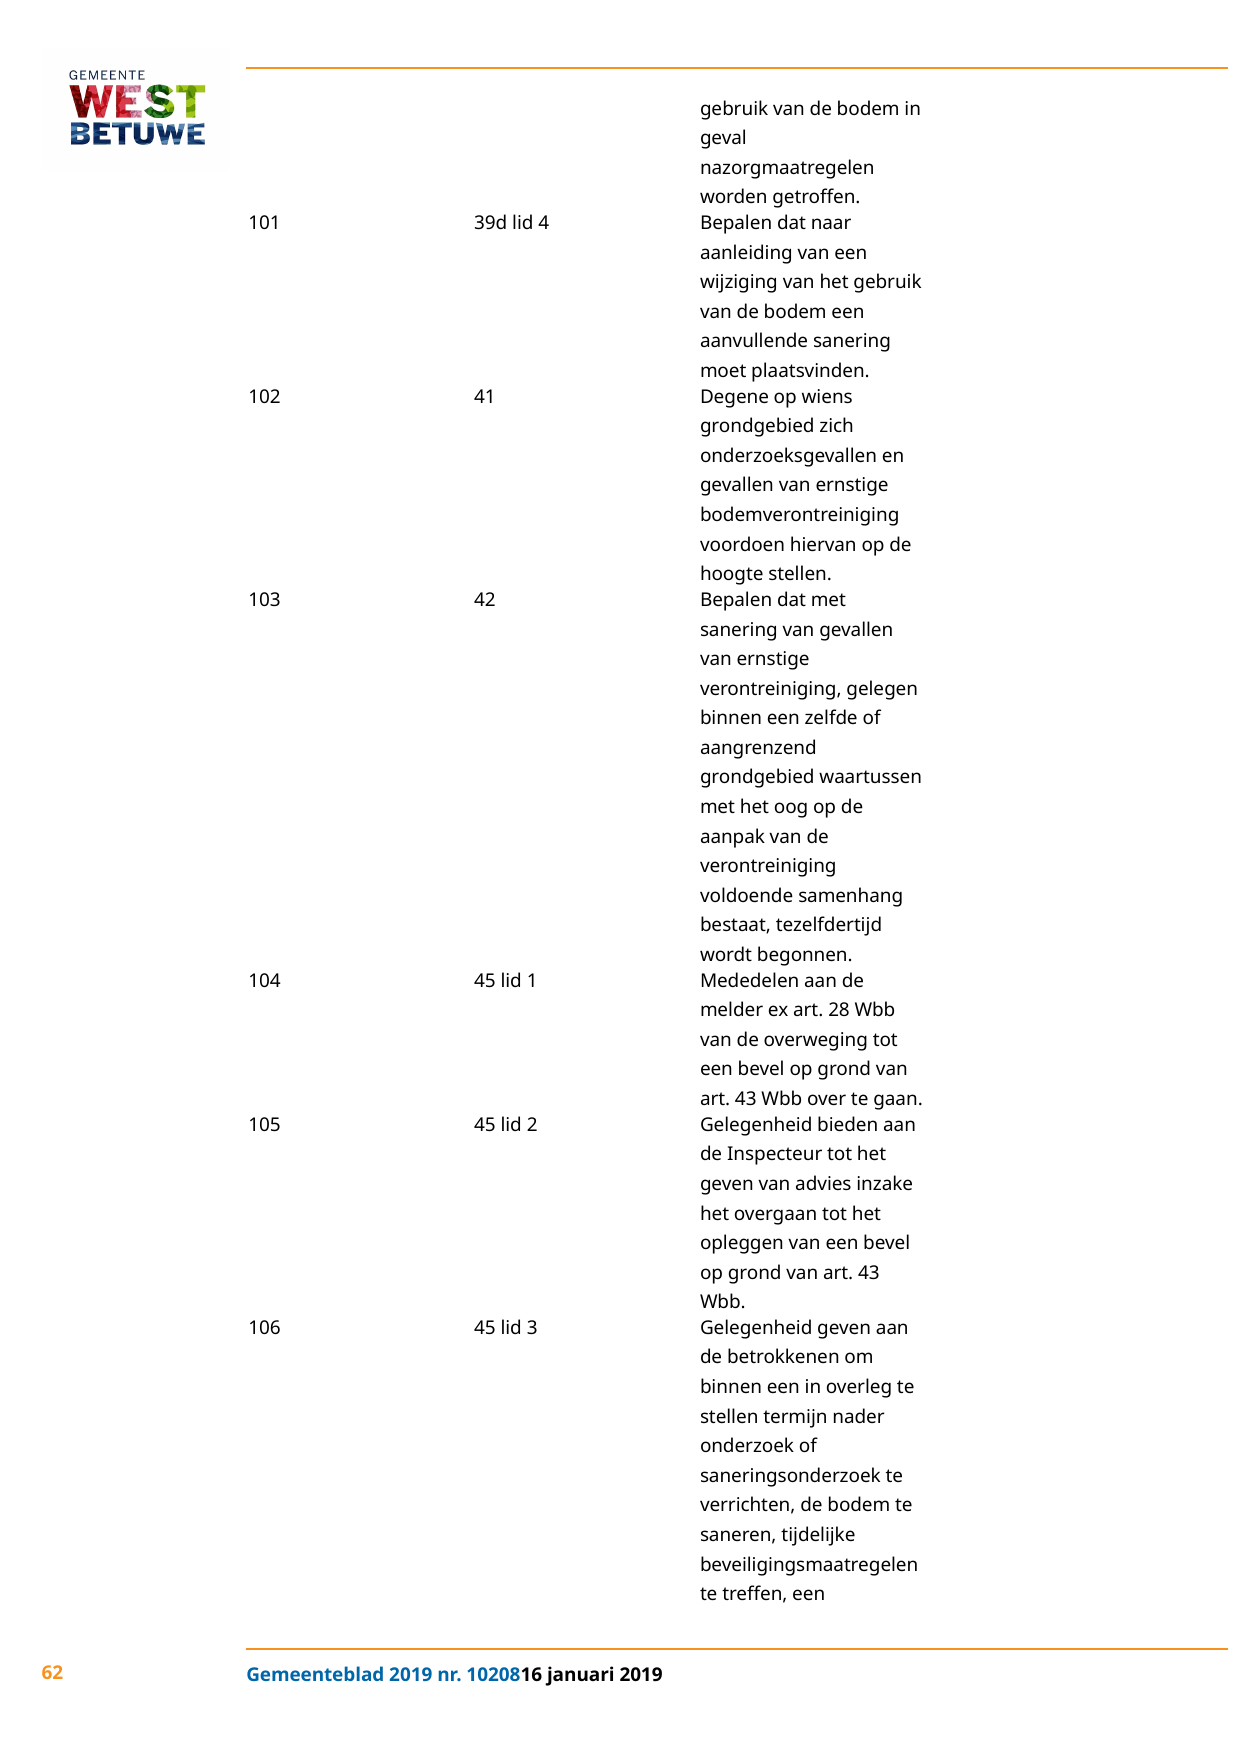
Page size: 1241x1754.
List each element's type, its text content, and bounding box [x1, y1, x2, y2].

table_cell Degene op wiens grondgebied zich onderzoeksgevallen en gevallen van ernstige bodemverontreiniging voordoen hiervan op de hoogte stellen. [700, 383, 926, 586]
table_cell Bepalen dat naar aanleiding van een wijziging van het gebruik van de bodem een aanvullende sanering moet plaatsvinden. [700, 209, 926, 383]
table_cell Gelegenheid bieden aan de Inspecteur tot het geven van advies inzake het overgaan tot het opleggen van een bevel op grond van art. 43 Wbb. [700, 1111, 926, 1314]
table_cell 104 [248, 967, 474, 1111]
table_cell Bepalen dat met sanering van gevallen van ernstige verontreiniging, gelegen binnen een zelfde of aangrenzend grondgebied waartussen met het oog op de aanpak van de verontreiniging voldoende samenhang bestaat, tezelfdertijd wordt begonnen. [700, 586, 926, 967]
table_cell 105 [248, 1111, 474, 1314]
table_cell 45 lid 3 [474, 1314, 700, 1606]
table_cell 39d lid 4 [474, 209, 700, 383]
table_cell 103 [248, 586, 474, 967]
table_cell 45 lid 1 [474, 967, 700, 1111]
table_cell [474, 95, 700, 209]
table_cell [926, 1314, 1152, 1606]
table_cell [926, 95, 1152, 209]
table_cell Mededelen aan de melder ex art. 28 Wbb van de overweging tot een bevel op grond van art. 43 Wbb over te gaan. [700, 967, 926, 1111]
table_cell [926, 967, 1152, 1111]
table_cell [926, 586, 1152, 967]
table_cell gebruik van de bodem in geval nazorgmaatregelen worden getroffen. [700, 95, 926, 209]
table_cell [248, 95, 474, 209]
table_cell 42 [474, 586, 700, 967]
table_cell [926, 383, 1152, 586]
table_cell 102 [248, 383, 474, 586]
table_cell 106 [248, 1314, 474, 1606]
picture [41, 47, 231, 172]
table_cell 101 [248, 209, 474, 383]
table_cell [926, 1111, 1152, 1314]
table_cell [926, 209, 1152, 383]
table_cell 45 lid 2 [474, 1111, 700, 1314]
table_cell Gelegenheid geven aan de betrokkenen om binnen een in overleg te stellen termijn nader onderzoek of saneringsonderzoek te verrichten, de bodem te saneren, tijdelijke beveiligingsmaatregelen te treffen, een [700, 1314, 926, 1606]
table_cell 41 [474, 383, 700, 586]
